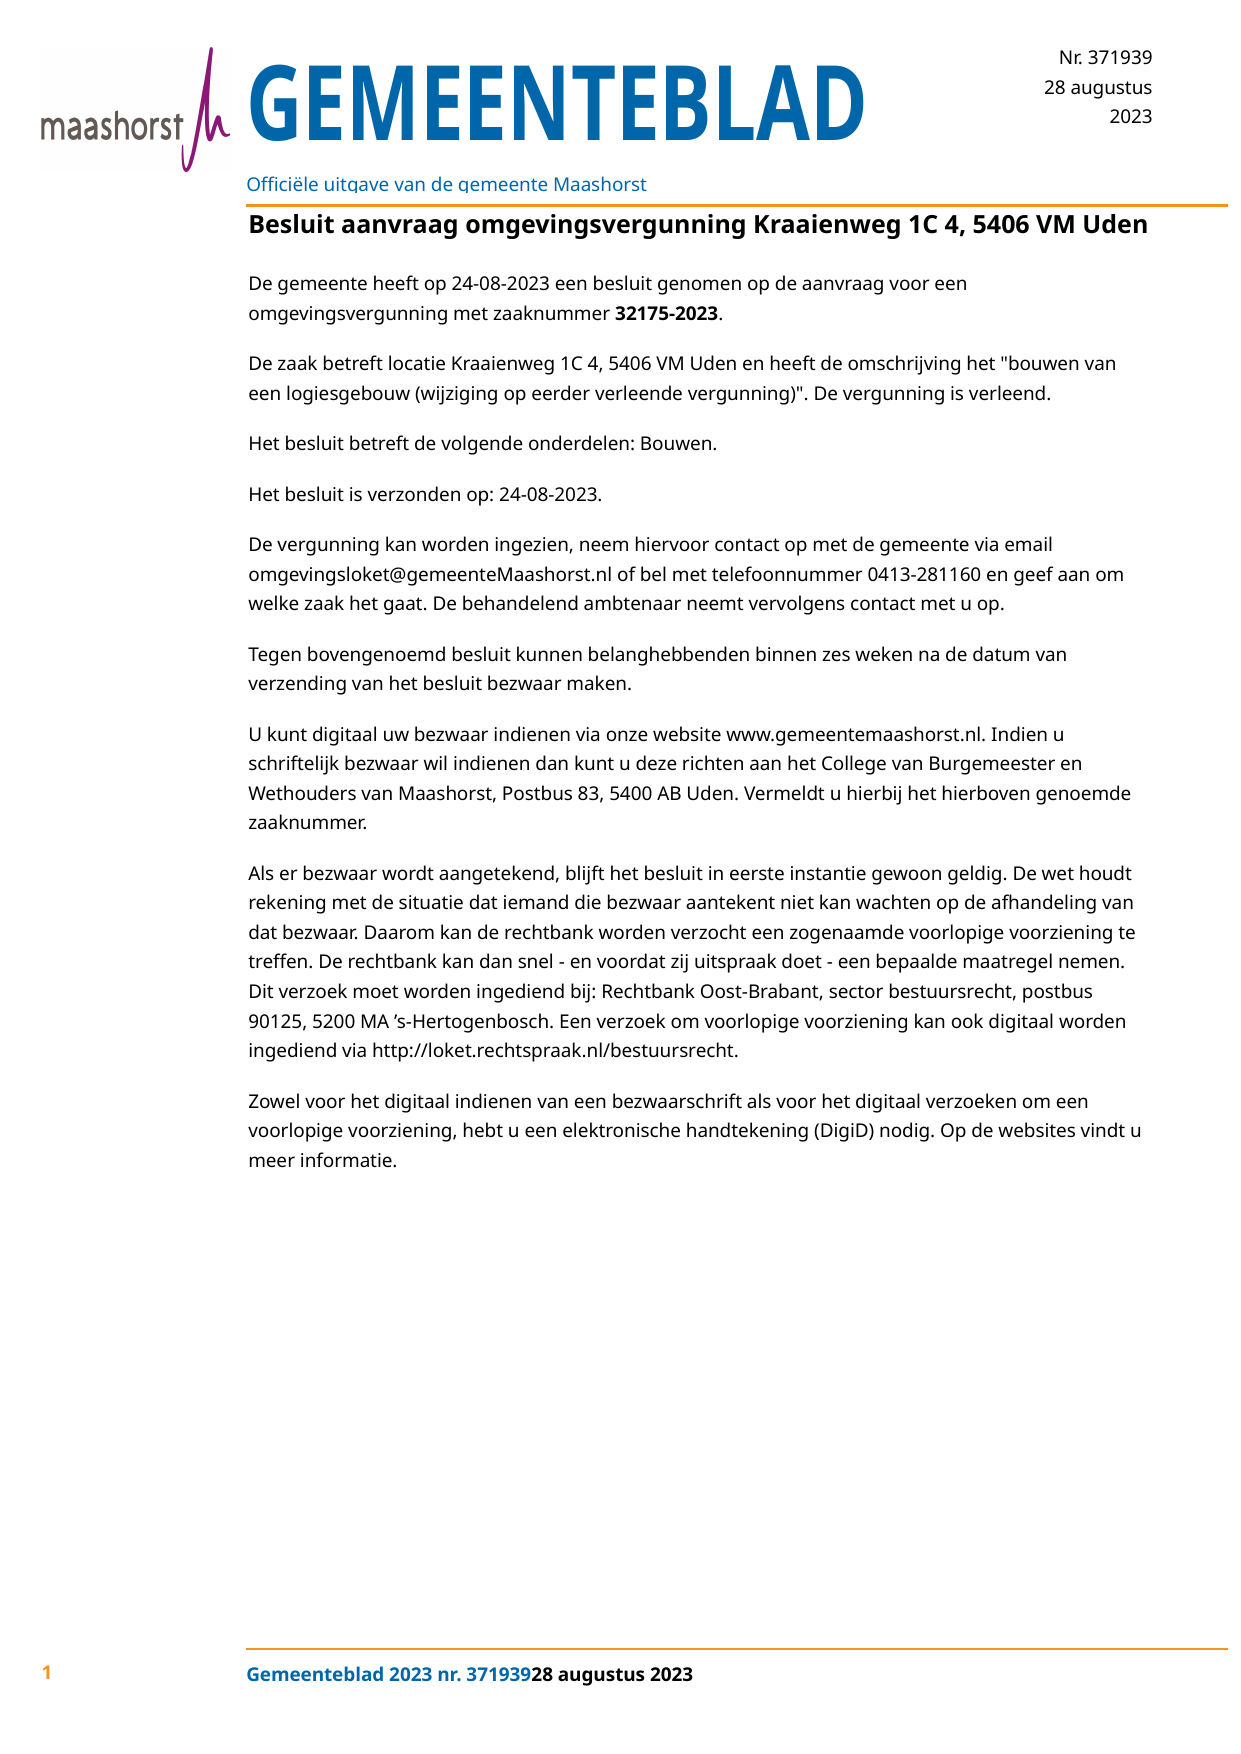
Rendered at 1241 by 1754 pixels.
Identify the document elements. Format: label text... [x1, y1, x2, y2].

text Besluit aanvraag omgevingsvergunning Kraaienweg 1C 4, 5406 VM Uden [248, 207, 1152, 241]
text Zowel voor het digitaal indienen van een bezwaarschrift als voor het digitaal verzoeken om een voorlopige voorziening, hebt u een elektronische handtekening (DigiD) nodig. Op de websites vindt u meer informatie. [248, 1088, 1152, 1173]
text Tegen bovengenoemd besluit kunnen belanghebbenden binnen zes weken na de datum van verzending van het besluit bezwaar maken. [248, 641, 1152, 696]
picture [41, 47, 231, 172]
text De zaak betreft locatie Kraaienweg 1C 4, 5406 VM Uden en heeft de omschrijving het "bouwen van een logiesgebouw (wijziging op eerder verleende vergunning)". De vergunning is verleend. [248, 350, 1152, 406]
text Het besluit betreft de volgende onderdelen: Bouwen. [248, 430, 1152, 456]
text U kunt digitaal uw bezwaar indienen via onze website www.gemeentemaashorst.nl. Indien u schriftelijk bezwaar wil indienen dan kunt u deze richten aan het College van Burgemeester en Wethouders van Maashorst, Postbus 83, 5400 AB Uden. Vermeldt u hierbij het hierboven genoemde zaaknummer. [248, 721, 1152, 835]
text Als er bezwaar wordt aangetekend, blijft het besluit in eerste instantie gewoon geldig. De wet houdt rekening met de situatie dat iemand die bezwaar aantekent niet kan wachten op de afhandeling van dat bezwaar. Daarom kan de rechtbank worden verzocht een zogenaamde voorlopige voorziening te treffen. De rechtbank kan dan snel - en voordat zij uitspraak doet - een bepaalde maatregel nemen. Dit verzoek moet worden ingediend bij: Rechtbank Oost-Brabant, sector bestuursrecht, postbus 90125, 5200 MA ’s-Hertogenbosch. Een verzoek om voorlopige voorziening kan ook digitaal worden ingediend via http://loket.rechtspraak.nl/bestuursrecht. [248, 860, 1152, 1063]
text De gemeente heeft op 24-08-2023 een besluit genomen op de aanvraag voor een omgevingsvergunning met zaaknummer 32175-2023. [248, 270, 1152, 326]
text De vergunning kan worden ingezien, neem hiervoor contact op met de gemeente via email omgevingsloket@gemeenteMaashorst.nl of bel met telefoonnummer 0413-281160 en geef aan om welke zaak het gaat. De behandelend ambtenaar neemt vervolgens contact met u op. [248, 531, 1152, 616]
text Het besluit is verzonden op: 24-08-2023. [248, 481, 1152, 506]
